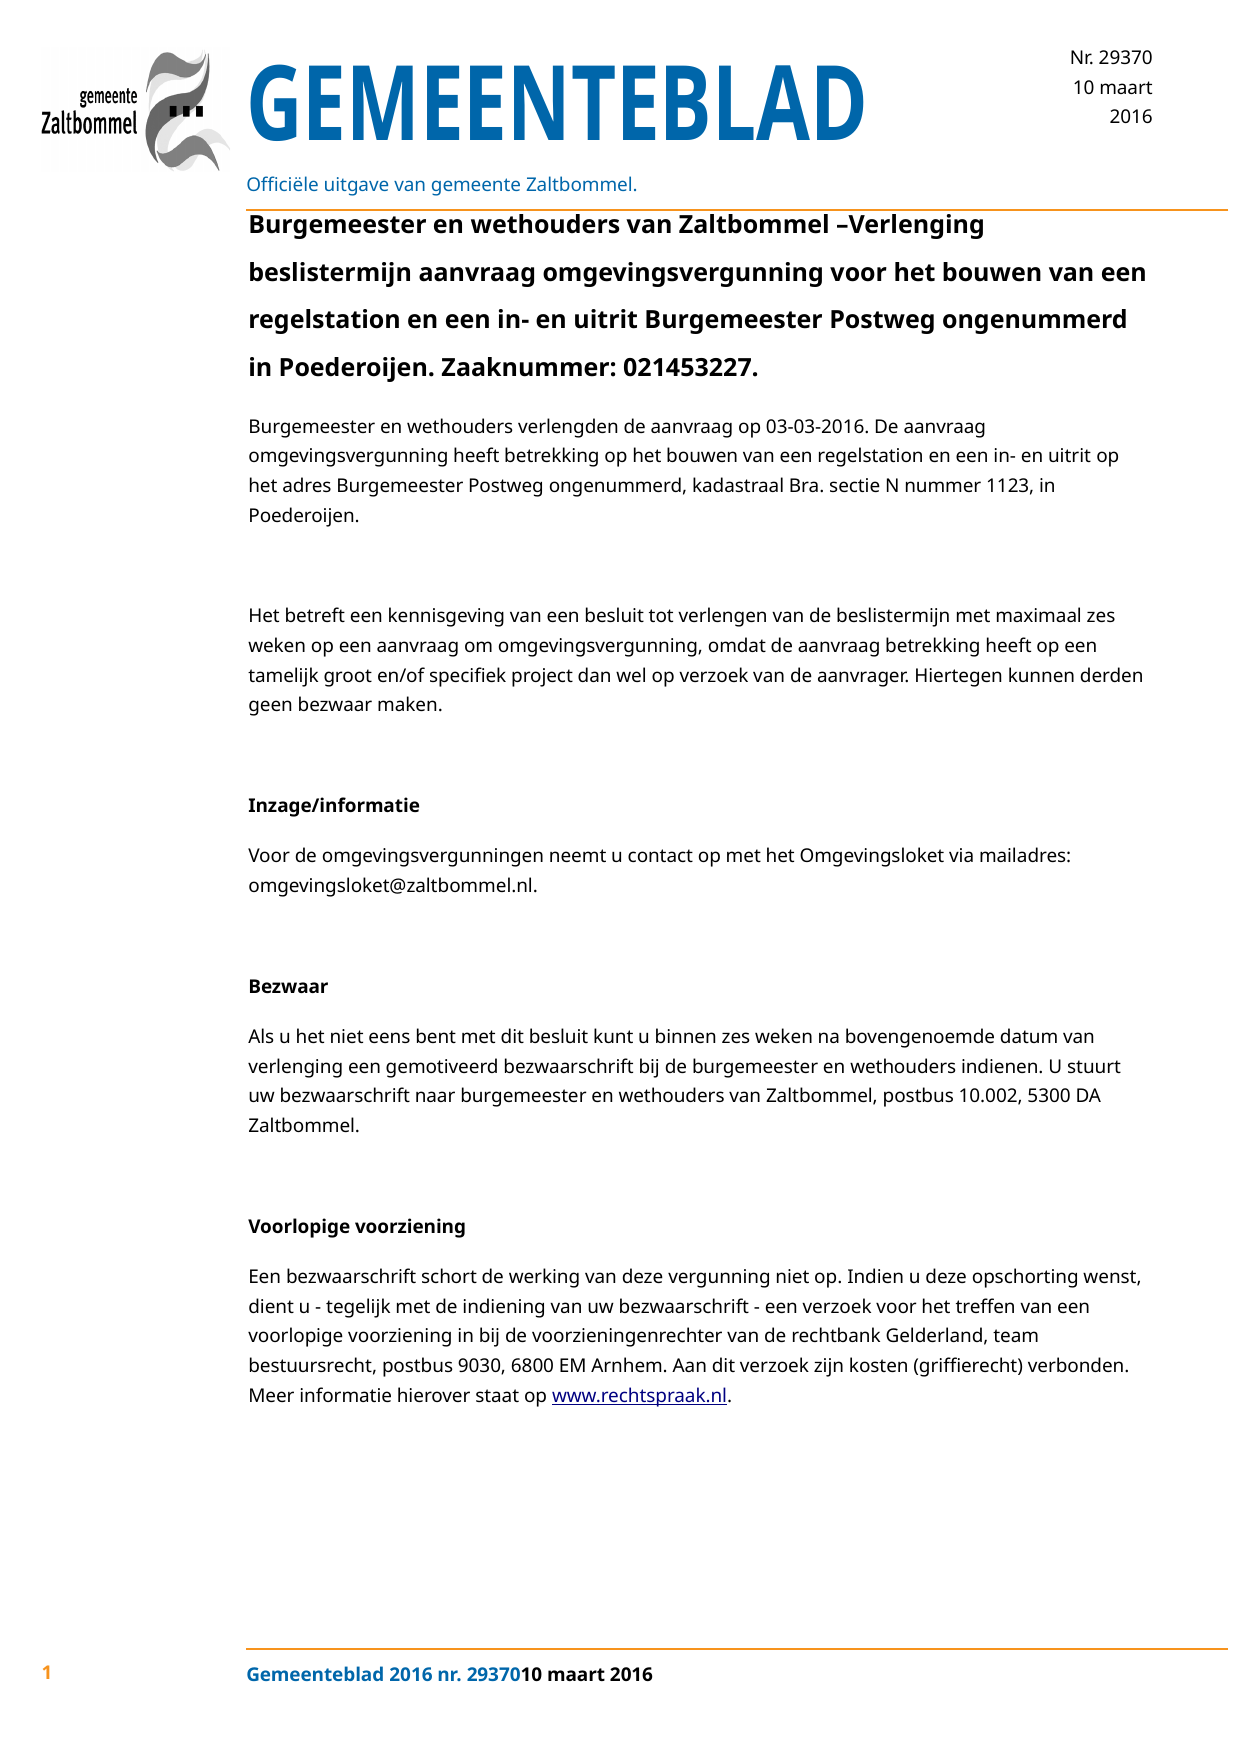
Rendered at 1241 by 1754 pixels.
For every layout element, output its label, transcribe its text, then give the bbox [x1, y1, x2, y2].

text Voorlopige voorziening [248, 1213, 1152, 1239]
picture [41, 47, 231, 172]
text Inzage/informatie [248, 792, 1152, 818]
text Bezwaar [248, 973, 1152, 999]
text Burgemeester en wethouders van Zaltbommel –Verlenging beslistermijn aanvraag omgevingsvergunning voor het bouwen van een regelstation en een in- en uitrit Burgemeester Postweg ongenummerd in Poederoijen. Zaaknummer: 021453227. [248, 211, 1152, 384]
text Burgemeester en wethouders verlengden de aanvraag op 03-03-2016. De aanvraag omgevingsvergunning heeft betrekking op het bouwen van een regelstation en een in- en uitrit op het adres Burgemeester Postweg ongenummerd, kadastraal Bra. sectie N nummer 1123, in Poederoijen. [248, 413, 1152, 528]
text Een bezwaarschrift schort de werking van deze vergunning niet op. Indien u deze opschorting wenst, dient u - tegelijk met de indiening van uw bezwaarschrift - een verzoek voor het treffen van een voorlopige voorziening in bij de voorzieningenrechter van de rechtbank Gelderland, team bestuursrecht, postbus 9030, 6800 EM Arnhem. Aan dit verzoek zijn kosten (griffierecht) verbonden. Meer informatie hierover staat op www.rechtspraak.nl. [248, 1263, 1152, 1408]
text Als u het niet eens bent met dit besluit kunt u binnen zes weken na bovengenoemde datum van verlenging een gemotiveerd bezwaarschrift bij de burgemeester en wethouders indienen. U stuurt uw bezwaarschrift naar burgemeester en wethouders van Zaltbommel, postbus 10.002, 5300 DA Zaltbommel. [248, 1023, 1152, 1138]
text Het betreft een kennisgeving van een besluit tot verlengen van de beslistermijn met maximaal zes weken op een aanvraag om omgevingsvergunning, omdat de aanvraag betrekking heeft op een tamelijk groot en/of specifiek project dan wel op verzoek van de aanvrager. Hiertegen kunnen derden geen bezwaar maken. [248, 603, 1152, 717]
text Voor de omgevingsvergunningen neemt u contact op met het Omgevingsloket via mailadres: omgevingsloket@zaltbommel.nl. [248, 843, 1152, 898]
